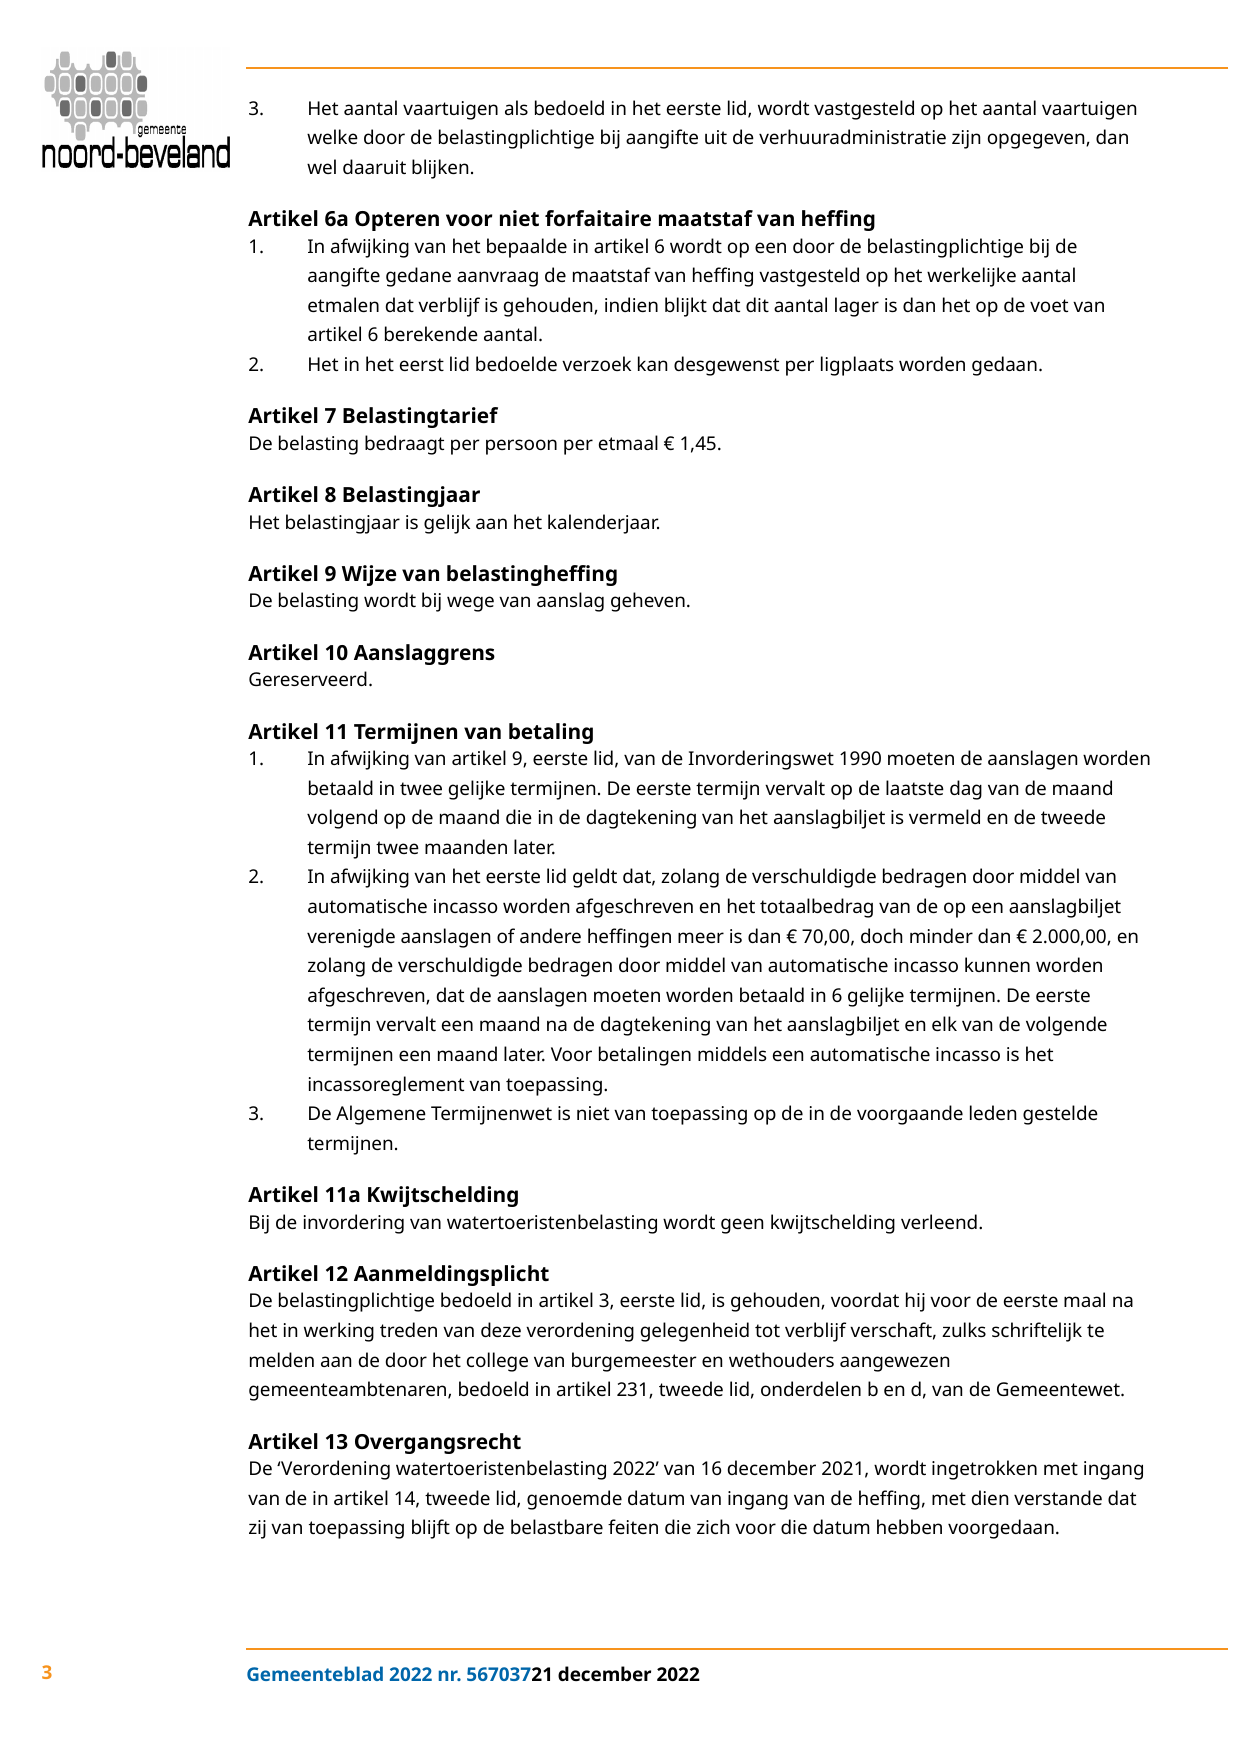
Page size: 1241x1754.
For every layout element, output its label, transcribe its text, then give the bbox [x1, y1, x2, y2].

text Artikel 12 Aanmeldingsplicht [248, 1259, 1152, 1288]
text Artikel 13 Overgangsrecht [248, 1427, 1152, 1455]
text Artikel 11a Kwijtschelding [248, 1180, 1152, 1209]
text Artikel 6a Opteren voor niet forfaitaire maatstaf van heffing [248, 204, 1152, 233]
text Artikel 11 Termijnen van betaling [248, 717, 1152, 745]
list In afwijking van het eerste lid geldt dat, zolang de verschuldigde bedragen door middel van automatische incasso worden afgeschreven en het totaalbedrag van de op een aanslagbiljet verenigde aanslagen of andere heffingen meer is dan € 70,00, doch minder dan € 2.000,00, en zolang de verschuldigde bedragen door middel van automatische incasso kunnen worden afgeschreven, dat de aanslagen moeten worden betaald in 6 gelijke termijnen. De eerste termijn vervalt een maand na de dagtekening van het aanslagbiljet en elk van de volgende termijnen een maand later. Voor betalingen middels een automatische incasso is het incassoreglement van toepassing. [248, 864, 1152, 1097]
text De belasting bedraagt per persoon per etmaal € 1,45. [248, 430, 1152, 456]
text Artikel 9 Wijze van belastingheffing [248, 559, 1152, 588]
list De Algemene Termijnenwet is niet van toepassing op de in de voorgaande leden gestelde termijnen. [248, 1100, 1152, 1156]
text De ‘Verordening watertoeristenbelasting 2022’ van 16 december 2021, wordt ingetrokken met ingang van de in artikel 14, tweede lid, genoemde datum van ingang van de heffing, met dien verstande dat zij van toepassing blijft op de belastbare feiten die zich voor die datum hebben voorgedaan. [248, 1455, 1152, 1540]
picture [41, 47, 231, 172]
text Artikel 7 Belastingtarief [248, 402, 1152, 430]
text Artikel 8 Belastingjaar [248, 480, 1152, 509]
text Artikel 10 Aanslaggrens [248, 638, 1152, 667]
text De belasting wordt bij wege van aanslag geheven. [248, 588, 1152, 613]
text Gereserveerd. [248, 667, 1152, 692]
text Het belastingjaar is gelijk aan het kalenderjaar. [248, 509, 1152, 534]
text De belastingplichtige bedoeld in artikel 3, eerste lid, is gehouden, voordat hij voor de eerste maal na het in werking treden van deze verordening gelegenheid tot verblijf verschaft, zulks schriftelijk te melden aan de door het college van burgemeester en wethouders aangewezen gemeenteambtenaren, bedoeld in artikel 231, tweede lid, onderdelen b en d, van de Gemeentewet. [248, 1288, 1152, 1402]
list In afwijking van het bepaalde in artikel 6 wordt op een door de belastingplichtige bij de aangifte gedane aanvraag de maatstaf van heffing vastgesteld op het werkelijke aantal etmalen dat verblijf is gehouden, indien blijkt dat dit aantal lager is dan het op de voet van artikel 6 berekende aantal. [248, 233, 1152, 347]
list Het aantal vaartuigen als bedoeld in het eerste lid, wordt vastgesteld op het aantal vaartuigen welke door de belastingplichtige bij aangifte uit de verhuuradministratie zijn opgegeven, dan wel daaruit blijken. [248, 95, 1152, 180]
list In afwijking van artikel 9, eerste lid, van de Invorderingswet 1990 moeten de aanslagen worden betaald in twee gelijke termijnen. De eerste termijn vervalt op de laatste dag van de maand volgend op de maand die in de dagtekening van het aanslagbiljet is vermeld en de tweede termijn twee maanden later. [248, 745, 1152, 860]
list Het in het eerst lid bedoelde verzoek kan desgewenst per ligplaats worden gedaan. [248, 351, 1152, 377]
text Bij de invordering van watertoeristenbelasting wordt geen kwijtschelding verleend. [248, 1209, 1152, 1234]
